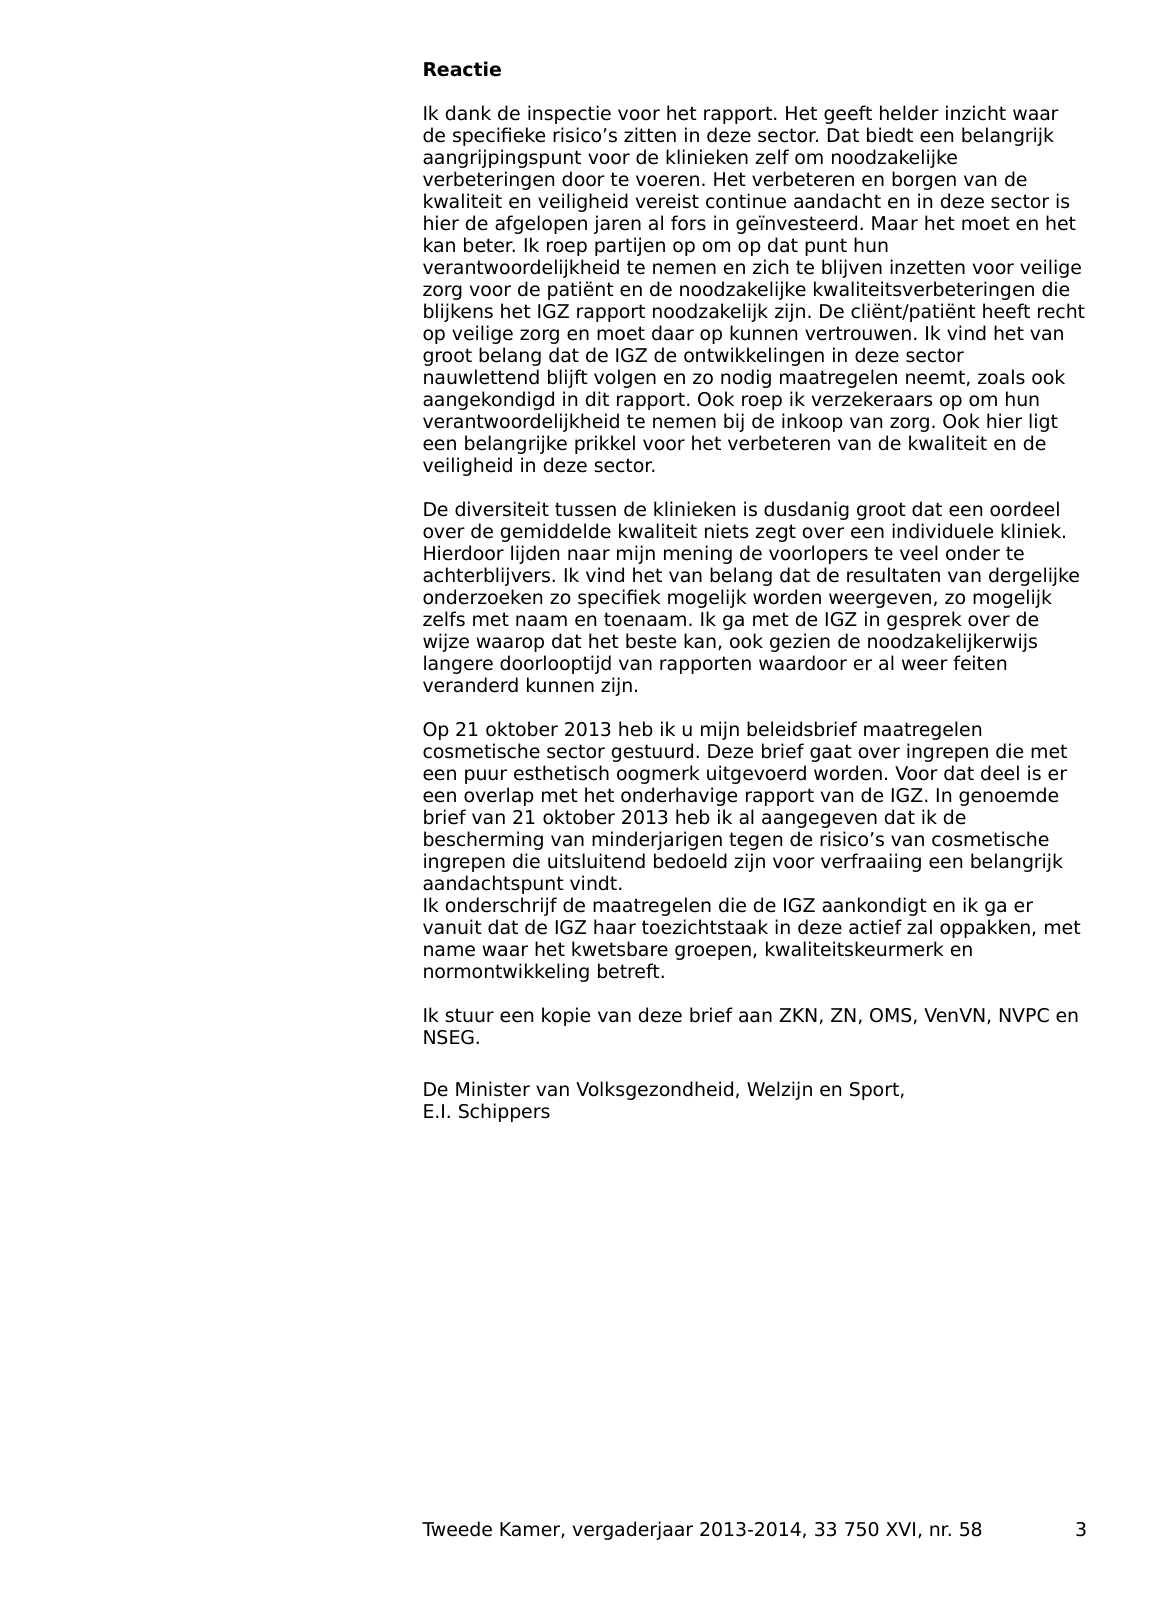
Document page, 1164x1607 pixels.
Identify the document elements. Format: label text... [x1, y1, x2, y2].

text Op 21 oktober 2013 heb ik u mijn beleidsbrief maatregelen cosmetische sector gestuurd. Deze brief gaat over ingrepen die met een puur esthetisch oogmerk uitgevoerd worden. Voor dat deel is er een overlap met het onderhavige rapport van de IGZ. In genoemde brief van 21 oktober 2013 heb ik al aangegeven dat ik de bescherming van minderjarigen tegen de risico’s van cosmetische ingrepen die uitsluitend bedoeld zijn voor verfraaiing een belangrijk aandachtspunt vindt. [422, 719, 1087, 895]
text De diversiteit tussen de klinieken is dusdanig groot dat een oordeel over de gemiddelde kwaliteit niets zegt over een individuele kliniek. Hierdoor lijden naar mijn mening de voorlopers te veel onder te achterblijvers. Ik vind het van belang dat de resultaten van dergelijke onderzoeken zo specifiek mogelijk worden weergeven, zo mogelijk zelfs met naam en toenaam. Ik ga met de IGZ in gesprek over de wijze waarop dat het beste kan, ook gezien de noodzakelijkerwijs langere doorlooptijd van rapporten waardoor er al weer feiten veranderd kunnen zijn. [422, 499, 1087, 697]
text De Minister van Volksgezondheid, Welzijn en Sport, E.I. Schippers [422, 1079, 1087, 1123]
text Ik onderschrijf de maatregelen die de IGZ aankondigt en ik ga er vanuit dat de IGZ haar toezichtstaak in deze actief zal oppakken, met name waar het kwetsbare groepen, kwaliteitskeurmerk en normontwikkeling betreft. [422, 895, 1087, 983]
text Ik stuur een kopie van deze brief aan ZKN, ZN, OMS, VenVN, NVPC en NSEG. [422, 1005, 1087, 1049]
text Ik dank de inspectie voor het rapport. Het geeft helder inzicht waar de specifieke risico’s zitten in deze sector. Dat biedt een belangrijk aangrijpingspunt voor de klinieken zelf om noodzakelijke verbeteringen door te voeren. Het verbeteren en borgen van de kwaliteit en veiligheid vereist continue aandacht en in deze sector is hier de afgelopen jaren al fors in geïnvesteerd. Maar het moet en het kan beter. Ik roep partijen op om op dat punt hun verantwoordelijkheid te nemen en zich te blijven inzetten voor veilige zorg voor de patiënt en de noodzakelijke kwaliteitsverbeteringen die blijkens het IGZ rapport noodzakelijk zijn. De cliënt/patiënt heeft recht op veilige zorg en moet daar op kunnen vertrouwen. Ik vind het van groot belang dat de IGZ de ontwikkelingen in deze sector nauwlettend blijft volgen en zo nodig maatregelen neemt, zoals ook aangekondigd in dit rapport. Ook roep ik verzekeraars op om hun verantwoordelijkheid te nemen bij de inkoop van zorg. Ook hier ligt een belangrijke prikkel voor het verbeteren van de kwaliteit en de veiligheid in deze sector. [422, 103, 1087, 477]
subtitle Reactie [422, 59, 1087, 81]
